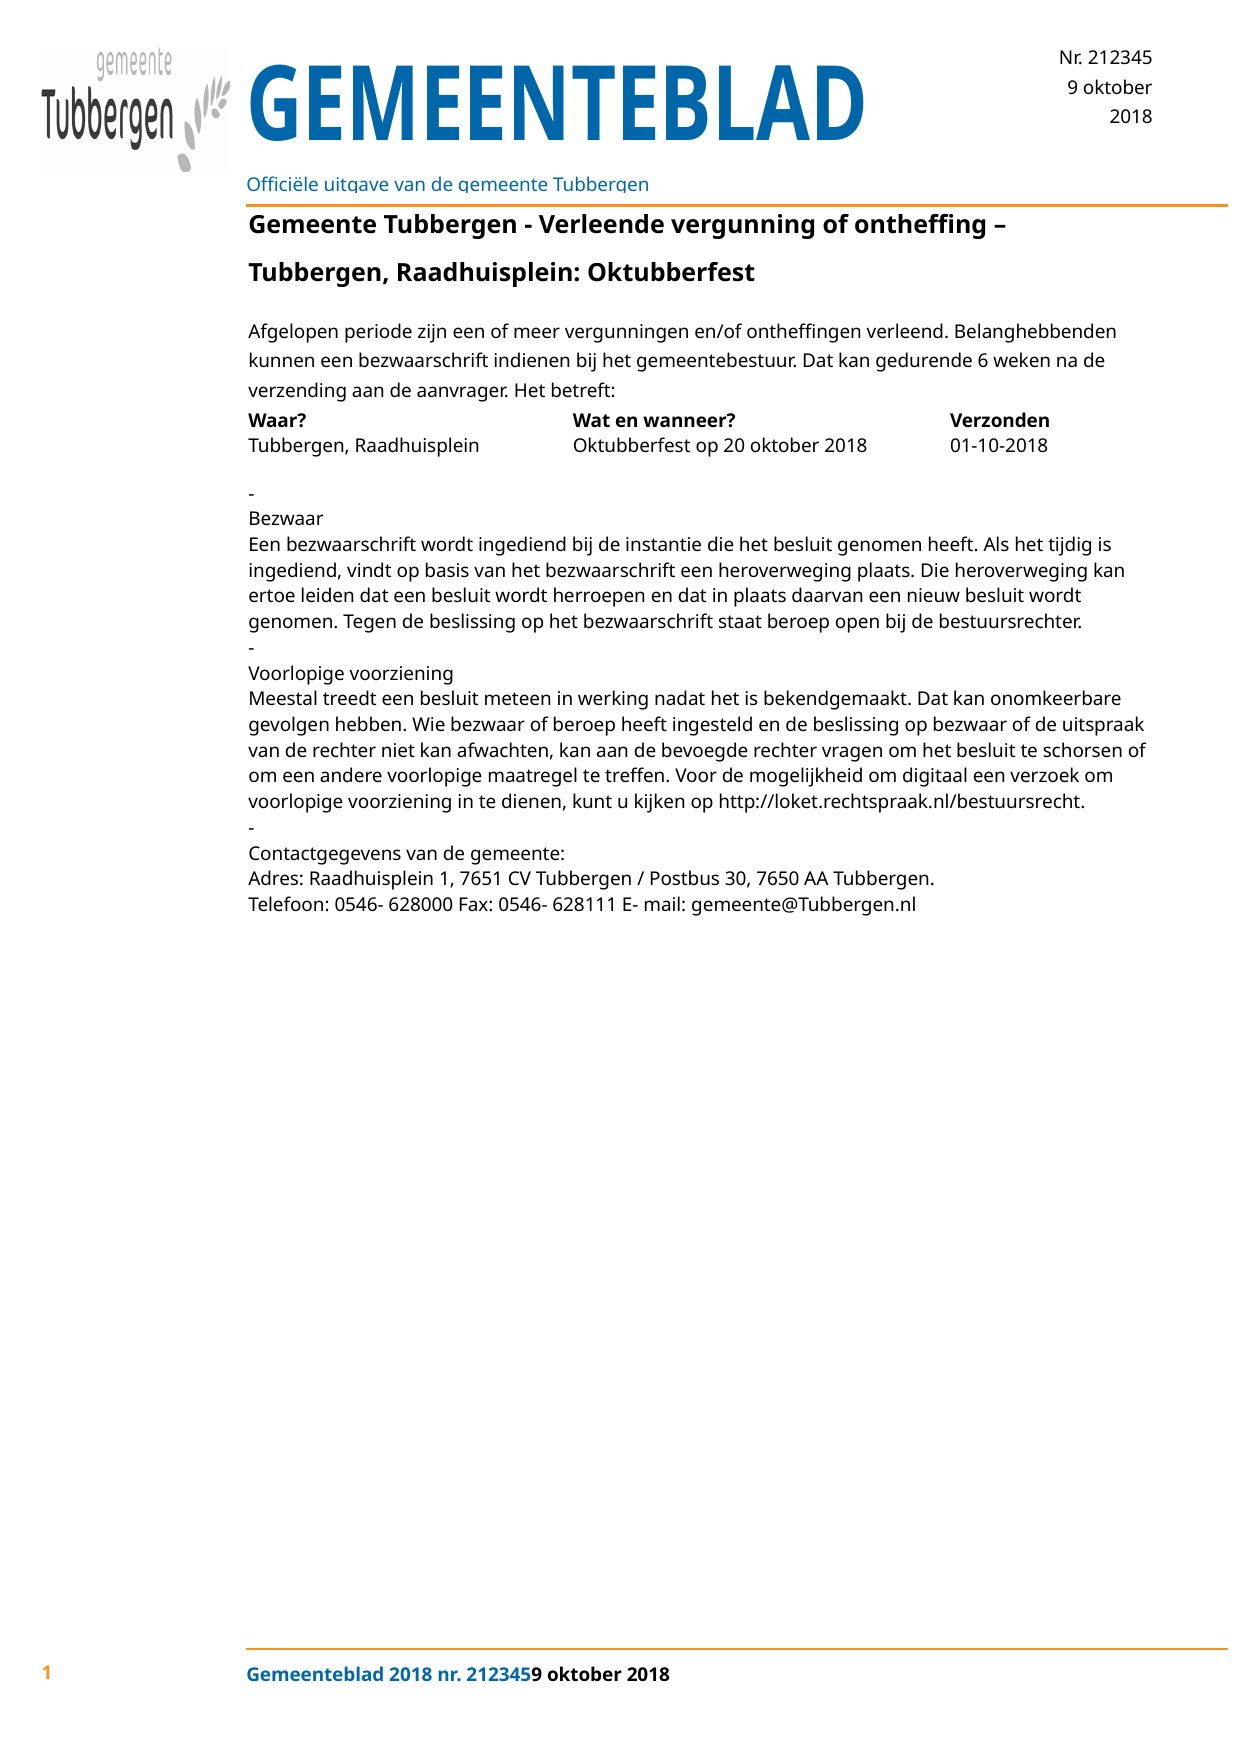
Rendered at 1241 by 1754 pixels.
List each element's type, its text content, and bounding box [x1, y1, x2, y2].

table_cell Oktubberfest op 20 oktober 2018 [573, 433, 950, 458]
table_cell 01-10-2018 [950, 433, 1152, 458]
table_header Wat en wanneer? [573, 407, 950, 432]
table_header Verzonden [950, 407, 1152, 432]
text Voorlopige voorziening [248, 660, 1152, 686]
text Een bezwaarschrift wordt ingediend bij de instantie die het besluit genomen heeft. Als het tijdig is ingediend, vindt op basis van het bezwaarschrift een heroverweging plaats. Die heroverweging kan ertoe leiden dat een besluit wordt herroepen en dat in plaats daarvan een nieuw besluit wordt genomen. Tegen de beslissing op het bezwaarschrift staat beroep open bij de bestuursrechter. [248, 531, 1152, 634]
text - [248, 814, 1152, 840]
table_header Waar? [248, 407, 573, 432]
text Gemeente Tubbergen - Verleende vergunning of ontheffing – Tubbergen, Raadhuisplein: Oktubberfest [248, 207, 1152, 288]
text - [248, 480, 1152, 505]
text Contactgegevens van de gemeente: [248, 840, 1152, 866]
text Bezwaar [248, 505, 1152, 531]
text Meestal treedt een besluit meteen in werking nadat het is bekendgemaakt. Dat kan onomkeerbare gevolgen hebben. Wie bezwaar of beroep heeft ingesteld en de beslissing op bezwaar of de uitspraak van de rechter niet kan afwachten, kan aan de bevoegde rechter vragen om het besluit te schorsen of om een andere voorlopige maatregel te treffen. Voor de mogelijkheid om digitaal een verzoek om voorlopige voorziening in te dienen, kunt u kijken op http://loket.rechtspraak.nl/bestuursrecht. [248, 686, 1152, 814]
text Telefoon: 0546- 628000 Fax: 0546- 628111 E- mail: gemeente@Tubbergen.nl [248, 891, 1152, 917]
text Adres: Raadhuisplein 1, 7651 CV Tubbergen / Postbus 30, 7650 AA Tubbergen. [248, 866, 1152, 891]
table_cell Tubbergen, Raadhuisplein [248, 433, 573, 458]
picture [41, 47, 231, 172]
text Afgelopen periode zijn een of meer vergunningen en/of ontheffingen verleend. Belanghebbenden kunnen een bezwaarschrift indienen bij het gemeentebestuur. Dat kan gedurende 6 weken na de verzending aan de aanvrager. Het betreft: [248, 318, 1152, 403]
text - [248, 634, 1152, 660]
